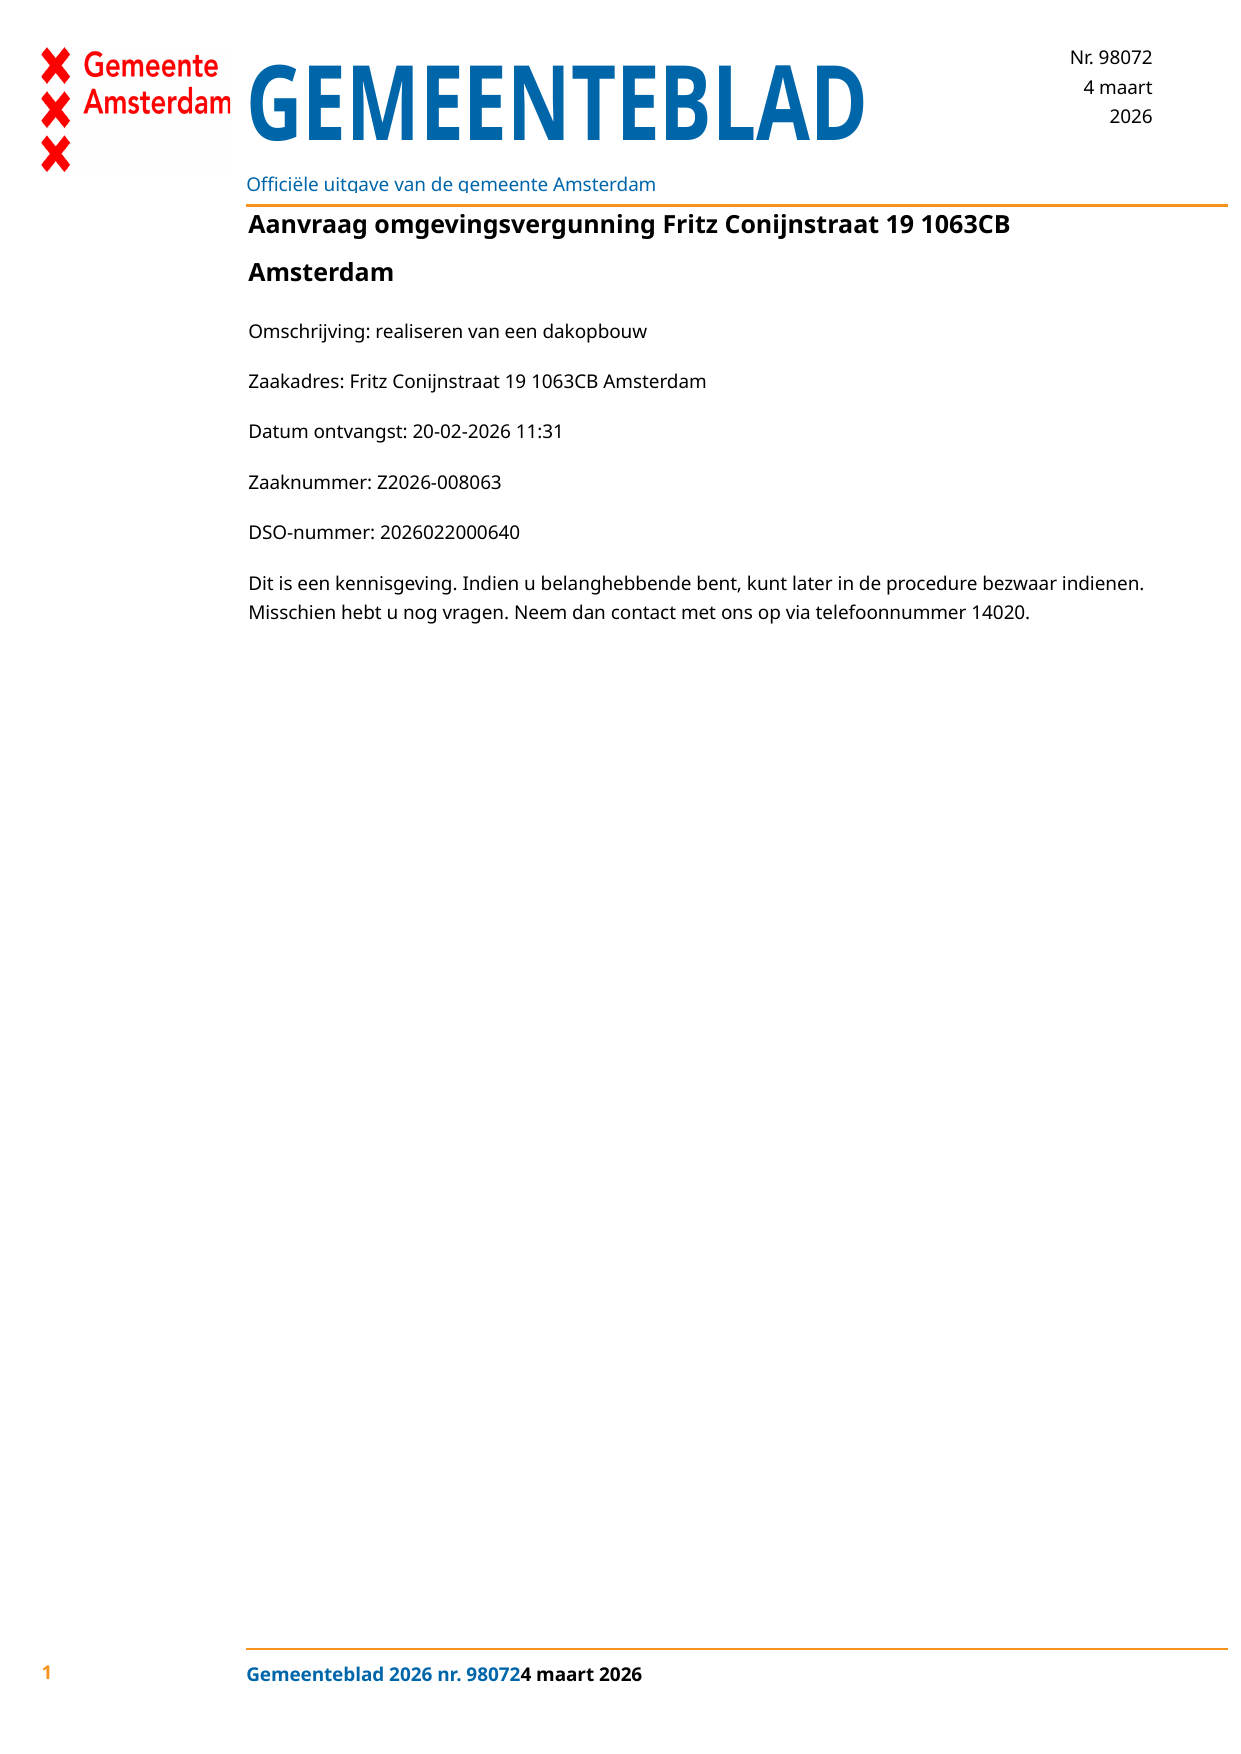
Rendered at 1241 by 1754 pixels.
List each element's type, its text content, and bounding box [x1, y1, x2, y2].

text Zaaknummer: Z2026-008063 [248, 469, 1152, 495]
text Datum ontvangst: 20-02-2026 11:31 [248, 419, 1152, 444]
text DSO-nummer: 2026022000640 [248, 519, 1152, 545]
text Aanvraag omgevingsvergunning Fritz Conijnstraat 19 1063CB Amsterdam [248, 207, 1152, 288]
picture [41, 47, 231, 172]
text Dit is een kennisgeving. Indien u belanghebbende bent, kunt later in de procedure bezwaar indienen. Misschien hebt u nog vragen. Neem dan contact met ons op via telefoonnummer 14020. [248, 570, 1152, 625]
text Zaakadres: Fritz Conijnstraat 19 1063CB Amsterdam [248, 368, 1152, 394]
text Omschrijving: realiseren van een dakopbouw [248, 318, 1152, 344]
